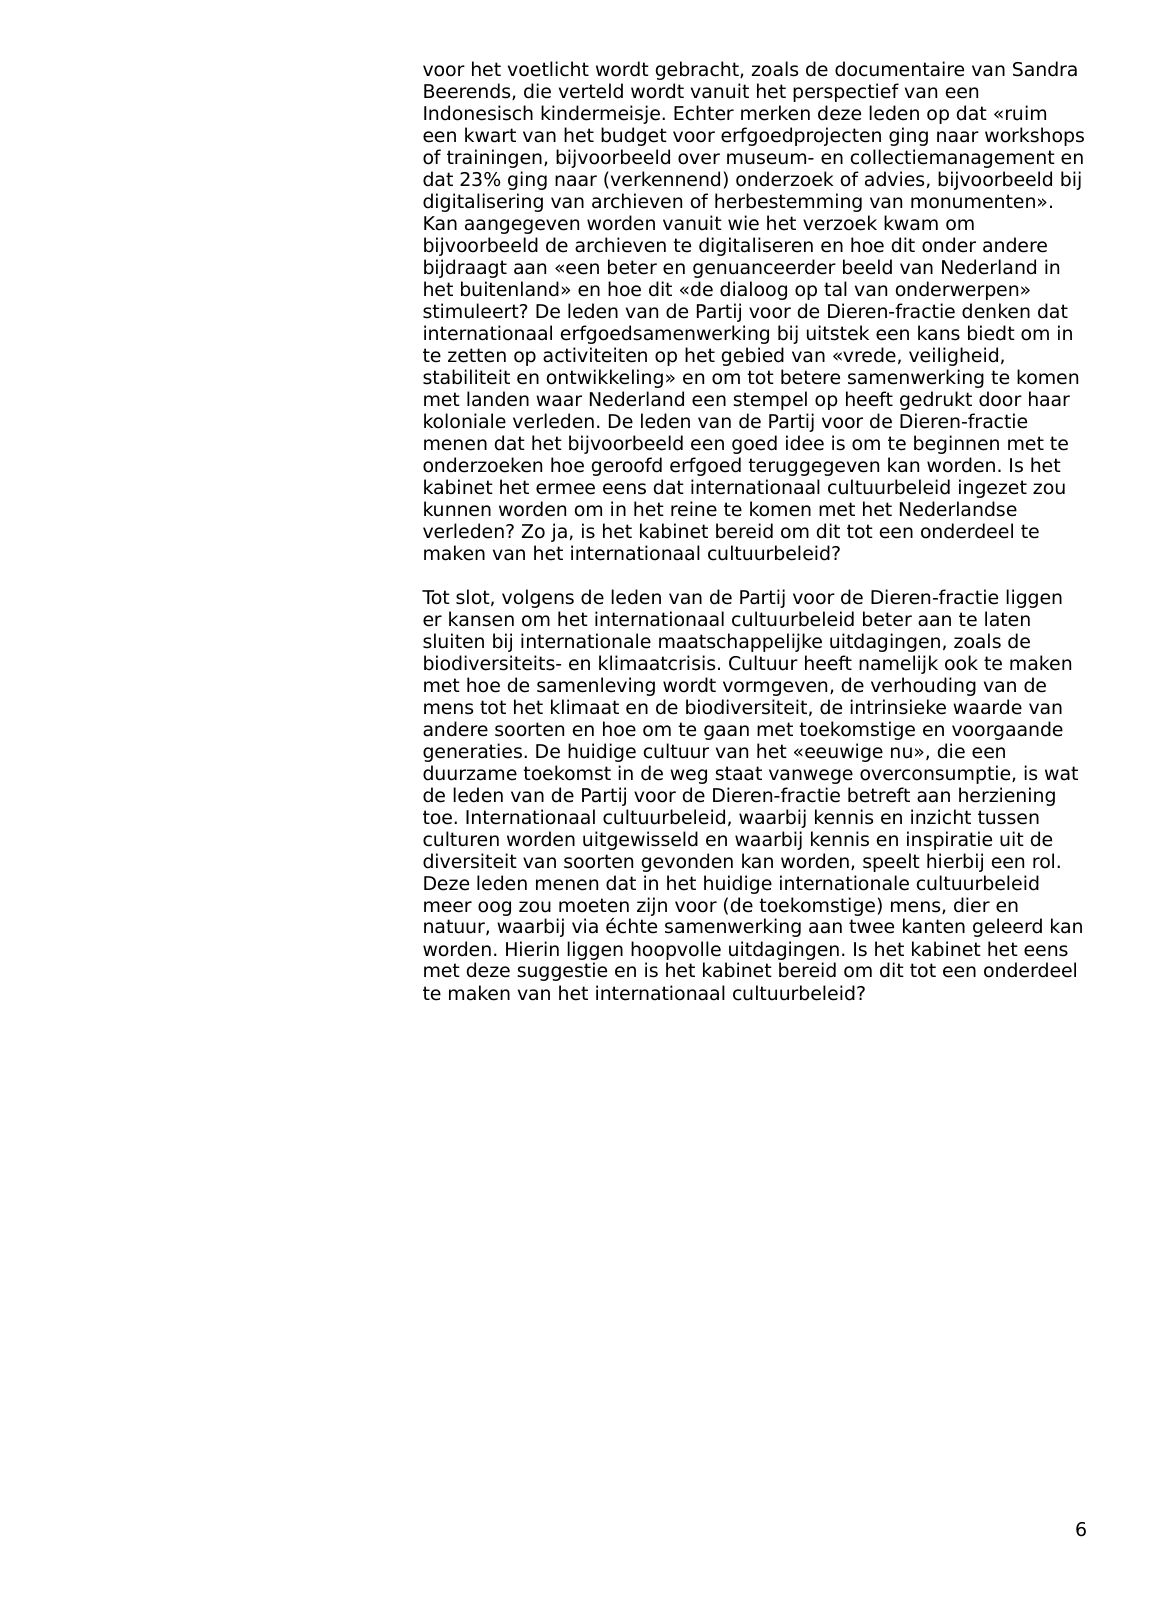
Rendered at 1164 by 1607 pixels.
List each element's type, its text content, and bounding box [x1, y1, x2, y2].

text voor het voetlicht wordt gebracht, zoals de documentaire van Sandra Beerends, die verteld wordt vanuit het perspectief van een Indonesisch kindermeisje. Echter merken deze leden op dat «ruim een kwart van het budget voor erfgoedprojecten ging naar workshops of trainingen, bijvoorbeeld over museum- en collectiemanagement en dat 23% ging naar (verkennend) onderzoek of advies, bijvoorbeeld bij digitalisering van archieven of herbestemming van monumenten». Kan aangegeven worden vanuit wie het verzoek kwam om bijvoorbeeld de archieven te digitaliseren en hoe dit onder andere bijdraagt aan «een beter en genuanceerder beeld van Nederland in het buitenland» en hoe dit «de dialoog op tal van onderwerpen» stimuleert? De leden van de Partij voor de Dieren-fractie denken dat internationaal erfgoedsamenwerking bij uitstek een kans biedt om in te zetten op activiteiten op het gebied van «vrede, veiligheid, stabiliteit en ontwikkeling» en om tot betere samenwerking te komen met landen waar Nederland een stempel op heeft gedrukt door haar koloniale verleden. De leden van de Partij voor de Dieren-fractie menen dat het bijvoorbeeld een goed idee is om te beginnen met te onderzoeken hoe geroofd erfgoed teruggegeven kan worden. Is het kabinet het ermee eens dat internationaal cultuurbeleid ingezet zou kunnen worden om in het reine te komen met het Nederlandse verleden? Zo ja, is het kabinet bereid om dit tot een onderdeel te maken van het internationaal cultuurbeleid? [422, 59, 1087, 564]
text Tot slot, volgens de leden van de Partij voor de Dieren-fractie liggen er kansen om het internationaal cultuurbeleid beter aan te laten sluiten bij internationale maatschappelijke uitdagingen, zoals de biodiversiteits- en klimaatcrisis. Cultuur heeft namelijk ook te maken met hoe de samenleving wordt vormgeven, de verhouding van de mens tot het klimaat en de biodiversiteit, de intrinsieke waarde van andere soorten en hoe om te gaan met toekomstige en voorgaande generaties. De huidige cultuur van het «eeuwige nu», die een duurzame toekomst in de weg staat vanwege overconsumptie, is wat de leden van de Partij voor de Dieren-fractie betreft aan herziening toe. Internationaal cultuurbeleid, waarbij kennis en inzicht tussen culturen worden uitgewisseld en waarbij kennis en inspiratie uit de diversiteit van soorten gevonden kan worden, speelt hierbij een rol. Deze leden menen dat in het huidige internationale cultuurbeleid meer oog zou moeten zijn voor (de toekomstige) mens, dier en natuur, waarbij via échte samenwerking aan twee kanten geleerd kan worden. Hierin liggen hoopvolle uitdagingen. Is het kabinet het eens met deze suggestie en is het kabinet bereid om dit tot een onderdeel te maken van het internationaal cultuurbeleid? [422, 587, 1087, 1004]
